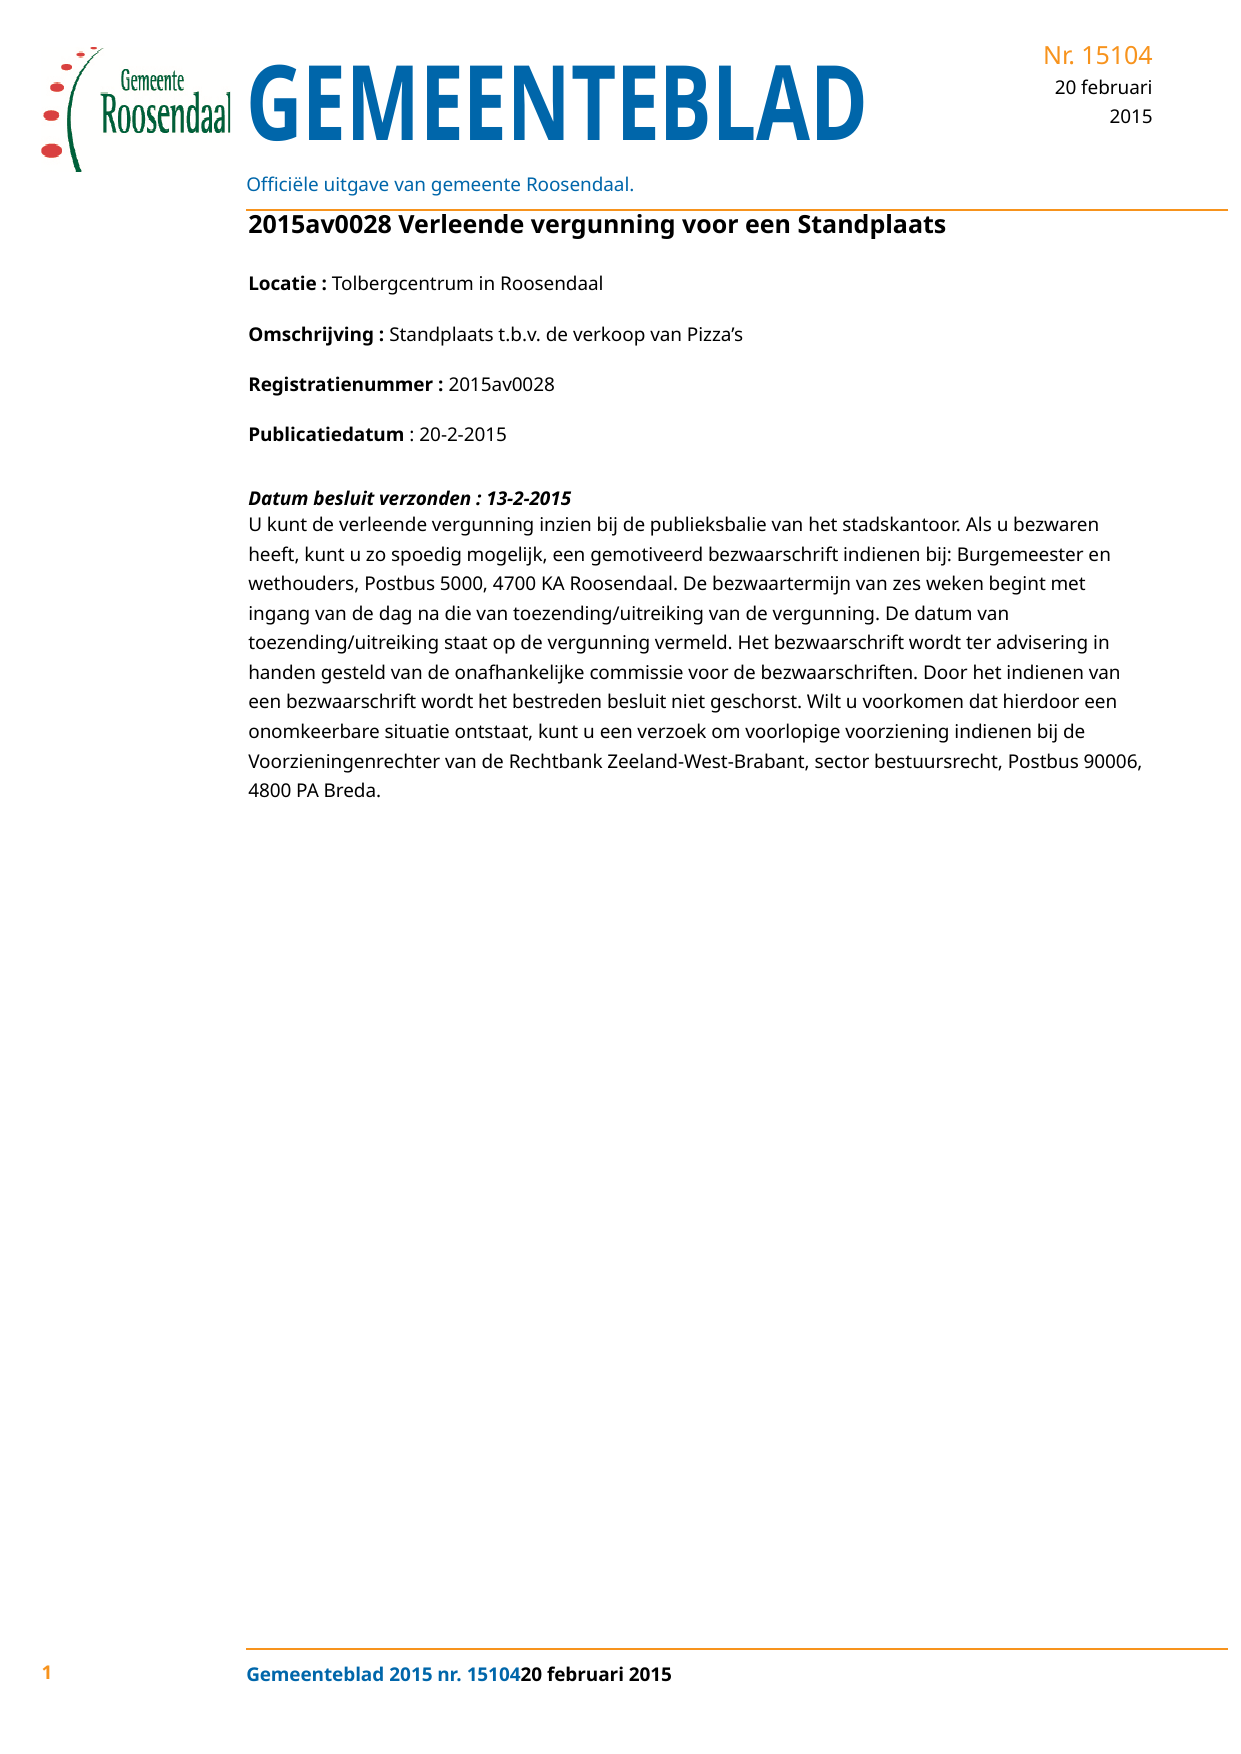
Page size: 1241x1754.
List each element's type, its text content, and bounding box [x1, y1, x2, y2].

text 2015av0028 Verleende vergunning voor een Standplaats [248, 211, 1152, 241]
text Datum besluit verzonden : 13-2-2015 [248, 486, 1152, 511]
text Publicatiedatum : 20-2-2015 [248, 422, 1152, 447]
text U kunt de verleende vergunning inzien bij de publieksbalie van het stadskantoor. Als u bezwaren heeft, kunt u zo spoedig mogelijk, een gemotiveerd bezwaarschrift indienen bij: Burgemeester en wethouders, Postbus 5000, 4700 KA Roosendaal. De bezwaartermijn van zes weken begint met ingang van de dag na die van toezending/uitreiking van de vergunning. De datum van toezending/uitreiking staat op de vergunning vermeld. Het bezwaarschrift wordt ter advisering in handen gesteld van de onafhankelijke commissie voor de bezwaarschriften. Door het indienen van een bezwaarschrift wordt het bestreden besluit niet geschorst. Wilt u voorkomen dat hierdoor een onomkeerbare situatie ontstaat, kunt u een verzoek om voorlopige voorziening indienen bij de Voorzieningenrechter van de Rechtbank Zeeland-West-Brabant, sector bestuursrecht, Postbus 90006, 4800 PA Breda. [248, 511, 1152, 803]
text Locatie : Tolbergcentrum in Roosendaal [248, 270, 1152, 296]
picture [41, 47, 231, 172]
text Omschrijving : Standplaats t.b.v. de verkoop van Pizza’s [248, 321, 1152, 346]
text Registratienummer : 2015av0028 [248, 371, 1152, 397]
